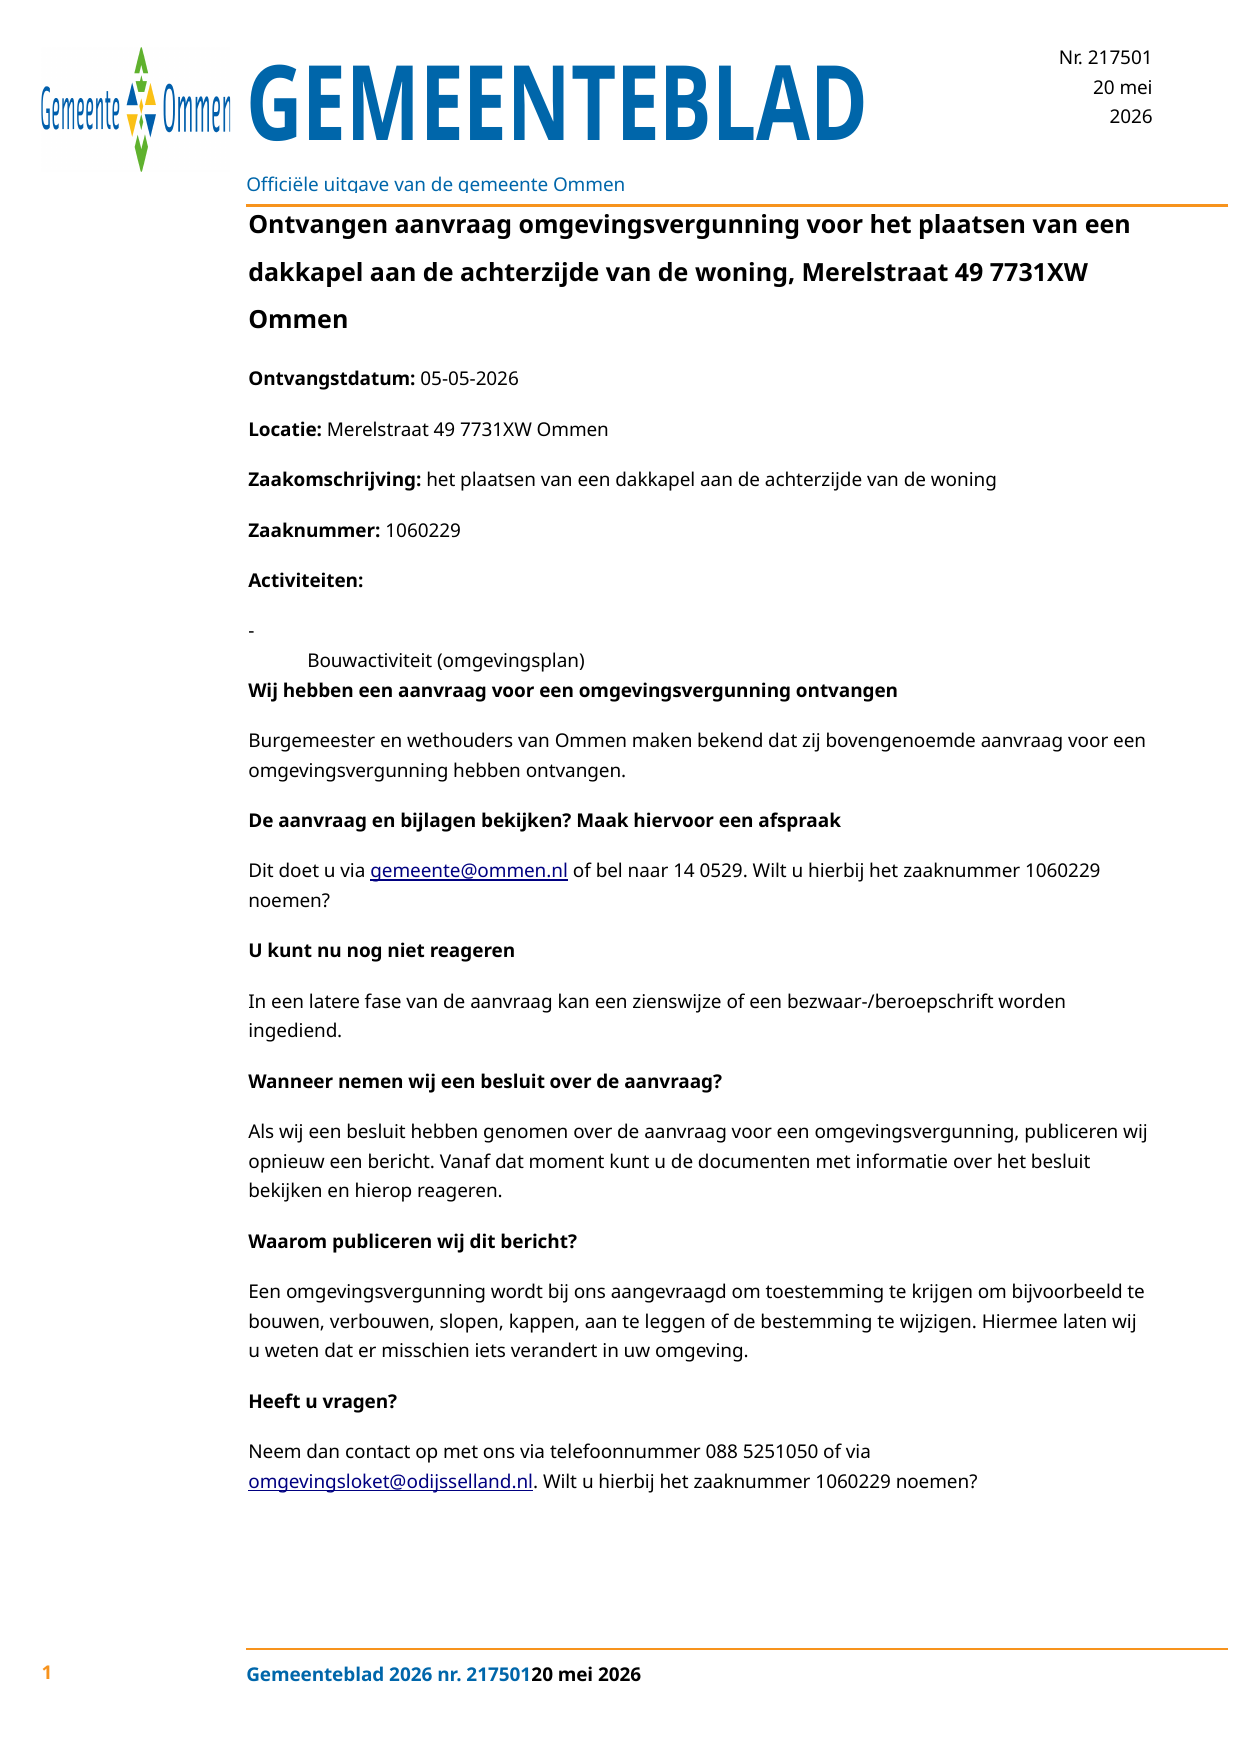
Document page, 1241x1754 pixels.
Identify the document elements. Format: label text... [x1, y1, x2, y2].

text Wij hebben een aanvraag voor een omgevingsvergunning ontvangen [248, 677, 1152, 702]
text Locatie: Merelstraat 49 7731XW Ommen [248, 416, 1152, 442]
picture [41, 47, 231, 172]
text Activiteiten: [248, 567, 1152, 593]
text In een latere fase van de aanvraag kan een zienswijze of een bezwaar-/beroepschrift worden ingediend. [248, 988, 1152, 1043]
text Waarom publiceren wij dit bericht? [248, 1228, 1152, 1254]
text Zaakomschrijving: het plaatsen van een dakkapel aan de achterzijde van de woning [248, 466, 1152, 492]
text U kunt nu nog niet reageren [248, 938, 1152, 963]
text Wanneer nemen wij een besluit over de aanvraag? [248, 1068, 1152, 1094]
text Burgemeester en wethouders van Ommen maken bekend dat zij bovengenoemde aanvraag voor een omgevingsvergunning hebben ontvangen. [248, 727, 1152, 782]
text Ontvangen aanvraag omgevingsvergunning voor het plaatsen van een dakkapel aan de achterzijde van de woning, Merelstraat 49 7731XW Ommen [248, 207, 1152, 336]
text Neem dan contact op met ons via telefoonnummer 088 5251050 of via omgevingsloket@odijsselland.nl. Wilt u hierbij het zaaknummer 1060229 noemen? [248, 1438, 1152, 1494]
text De aanvraag en bijlagen bekijken? Maak hiervoor een afspraak [248, 807, 1152, 833]
text Dit doet u via gemeente@ommen.nl of bel naar 14 0529. Wilt u hierbij het zaaknummer 1060229 noemen? [248, 858, 1152, 913]
text Heeft u vragen? [248, 1388, 1152, 1414]
text Ontvangstdatum: 05-05-2026 [248, 366, 1152, 391]
text Zaaknummer: 1060229 [248, 517, 1152, 542]
text Als wij een besluit hebben genomen over de aanvraag voor een omgevingsvergunning, publiceren wij opnieuw een bericht. Vanaf dat moment kunt u de documenten met informatie over het besluit bekijken en hierop reageren. [248, 1118, 1152, 1203]
list Bouwactiviteit (omgevingsplan) [248, 647, 1152, 673]
text Een omgevingsvergunning wordt bij ons aangevraagd om toestemming te krijgen om bijvoorbeeld te bouwen, verbouwen, slopen, kappen, aan te leggen of de bestemming te wijzigen. Hiermee laten wij u weten dat er misschien iets verandert in uw omgeving. [248, 1278, 1152, 1363]
